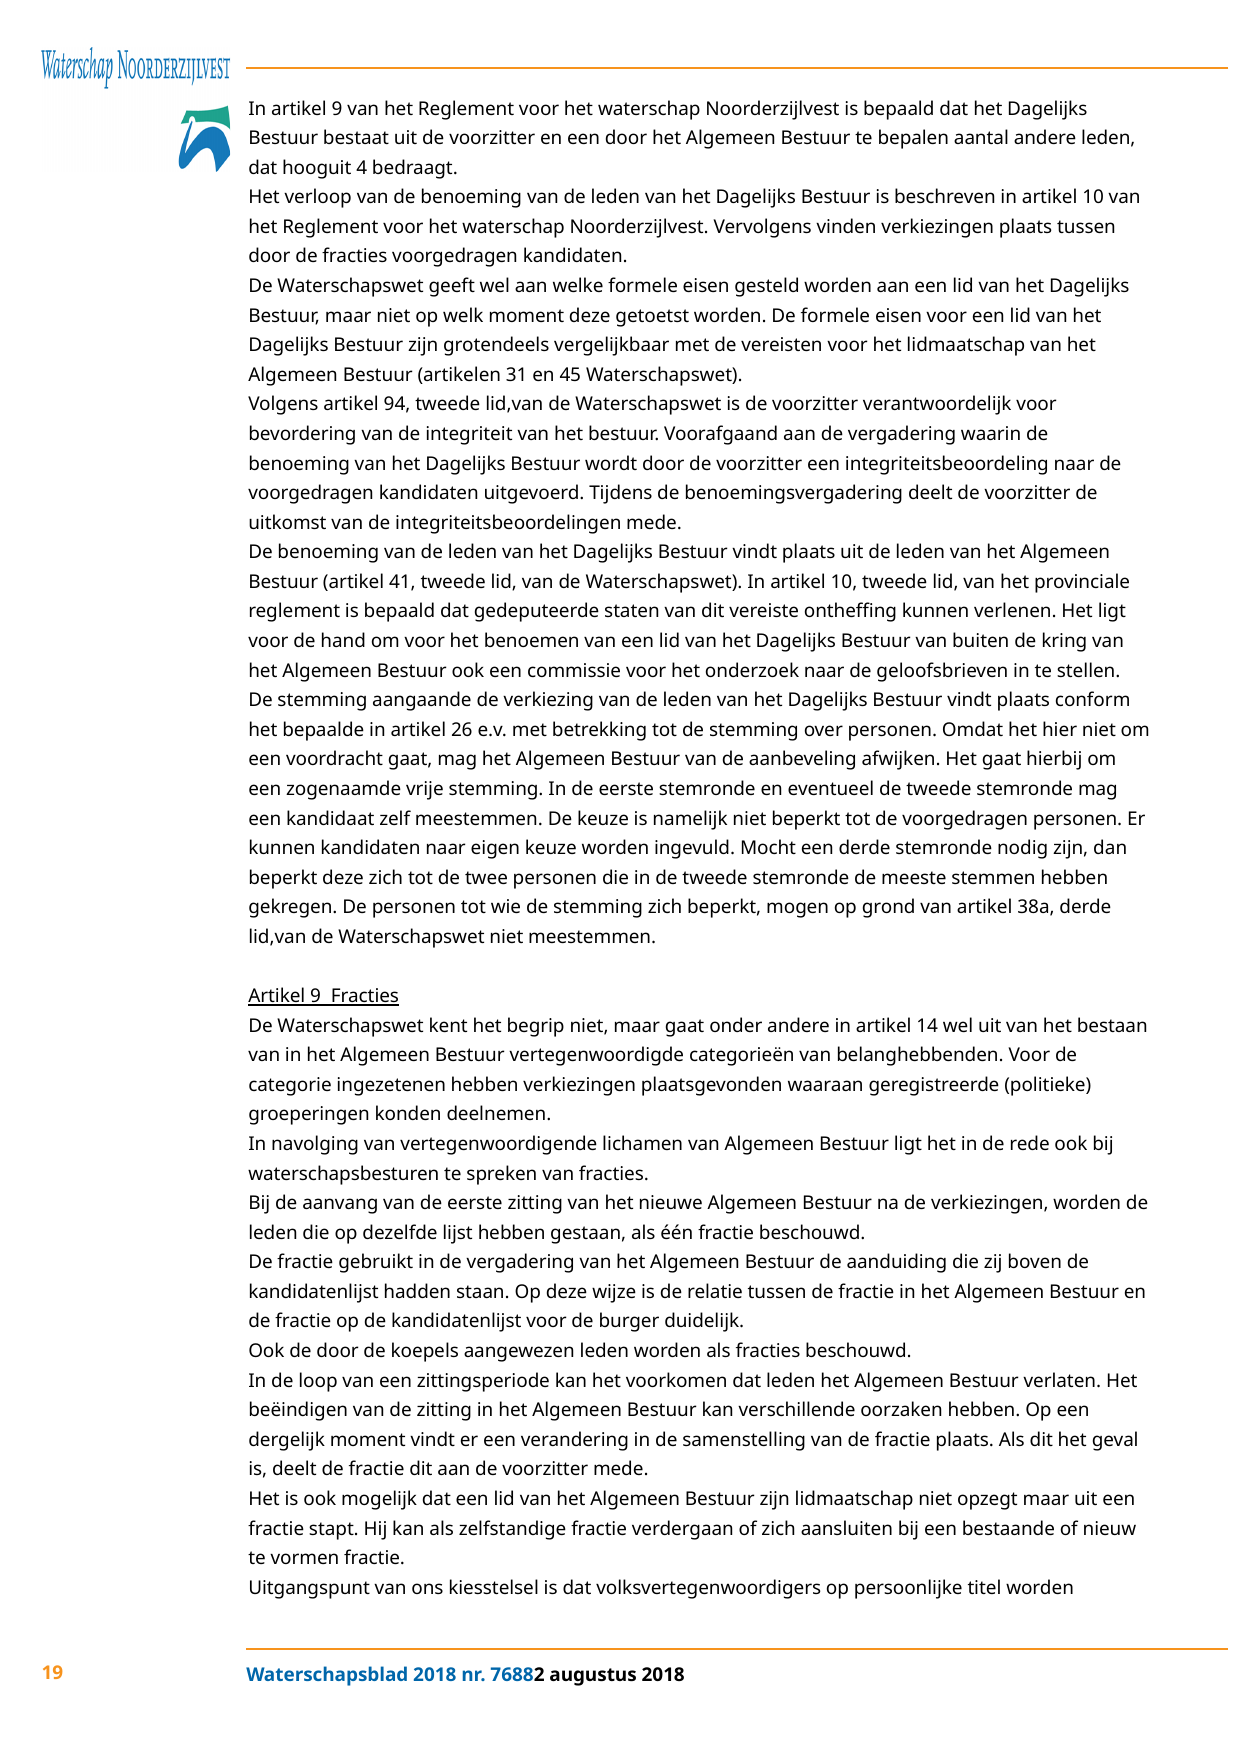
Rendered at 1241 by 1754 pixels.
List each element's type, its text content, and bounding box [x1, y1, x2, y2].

text Het verloop van de benoeming van de leden van het Dagelijks Bestuur is beschreven in artikel 10 van het Reglement voor het waterschap Noorderzijlvest. Vervolgens vinden verkiezingen plaats tussen door de fracties voorgedragen kandidaten. [248, 183, 1152, 268]
picture [41, 47, 231, 172]
text In navolging van vertegenwoordigende lichamen van Algemeen Bestuur ligt het in de rede ook bij waterschapsbesturen te spreken van fracties. [248, 1130, 1152, 1186]
text In de loop van een zittingsperiode kan het voorkomen dat leden het Algemeen Bestuur verlaten. Het beëindigen van de zitting in het Algemeen Bestuur kan verschillende oorzaken hebben. Op een dergelijk moment vindt er een verandering in de samenstelling van de fractie plaats. Als dit het geval is, deelt de fractie dit aan de voorzitter mede. [248, 1367, 1152, 1481]
text In artikel 9 van het Reglement voor het waterschap Noorderzijlvest is bepaald dat het Dagelijks Bestuur bestaat uit de voorzitter en een door het Algemeen Bestuur te bepalen aantal andere leden, dat hooguit 4 bedraagt. [248, 95, 1152, 180]
text Ook de door de koepels aangewezen leden worden als fracties beschouwd. [248, 1337, 1152, 1363]
text De Waterschapswet kent het begrip niet, maar gaat onder andere in artikel 14 wel uit van het bestaan van in het Algemeen Bestuur vertegenwoordigde categorieën van belanghebbenden. Voor de categorie ingezetenen hebben verkiezingen plaatsgevonden waaraan geregistreerde (politieke) groeperingen konden deelnemen. [248, 1012, 1152, 1126]
text Het is ook mogelijk dat een lid van het Algemeen Bestuur zijn lidmaatschap niet opzegt maar uit een fractie stapt. Hij kan als zelfstandige fractie verdergaan of zich aansluiten bij een bestaande of nieuw te vormen fractie. [248, 1485, 1152, 1570]
text De fractie gebruikt in de vergadering van het Algemeen Bestuur de aanduiding die zij boven de kandidatenlijst hadden staan. Op deze wijze is de relatie tussen de fractie in het Algemeen Bestuur en de fractie op de kandidatenlijst voor de burger duidelijk. [248, 1248, 1152, 1333]
text Bestuur, maar niet op welk moment deze getoetst worden. De formele eisen voor een lid van het Dagelijks Bestuur zijn grotendeels vergelijkbaar met de vereisten voor het lidmaatschap van het Algemeen Bestuur (artikelen 31 en 45 Waterschapswet). [248, 302, 1152, 387]
text Bij de aanvang van de eerste zitting van het nieuwe Algemeen Bestuur na de verkiezingen, worden de leden die op dezelfde lijst hebben gestaan, als één fractie beschouwd. [248, 1189, 1152, 1245]
text De stemming aangaande de verkiezing van de leden van het Dagelijks Bestuur vindt plaats conform het bepaalde in artikel 26 e.v. met betrekking tot de stemming over personen. Omdat het hier niet om een voordracht gaat, mag het Algemeen Bestuur van de aanbeveling afwijken. Het gaat hierbij om een zogenaamde vrije stemming. In de eerste stemronde en eventueel de tweede stemronde mag een kandidaat zelf meestemmen. De keuze is namelijk niet beperkt tot de voorgedragen personen. Er kunnen kandidaten naar eigen keuze worden ingevuld. Mocht een derde stemronde nodig zijn, dan beperkt deze zich tot de twee personen die in de tweede stemronde de meeste stemmen hebben gekregen. De personen tot wie de stemming zich beperkt, mogen op grond van artikel 38a, derde lid,van de Waterschapswet niet meestemmen. [248, 686, 1152, 949]
text Volgens artikel 94, tweede lid,van de Waterschapswet is de voorzitter verantwoordelijk voor bevordering van de integriteit van het bestuur. Voorafgaand aan de vergadering waarin de benoeming van het Dagelijks Bestuur wordt door de voorzitter een integriteitsbeoordeling naar de voorgedragen kandidaten uitgevoerd. Tijdens de benoemingsvergadering deelt de voorzitter de uitkomst van de integriteitsbeoordelingen mede. [248, 391, 1152, 535]
text De benoeming van de leden van het Dagelijks Bestuur vindt plaats uit de leden van het Algemeen Bestuur (artikel 41, tweede lid, van de Waterschapswet). In artikel 10, tweede lid, van het provinciale reglement is bepaald dat gedeputeerde staten van dit vereiste ontheffing kunnen verlenen. Het ligt voor de hand om voor het benoemen van een lid van het Dagelijks Bestuur van buiten de kring van het Algemeen Bestuur ook een commissie voor het onderzoek naar de geloofsbrieven in te stellen. [248, 538, 1152, 683]
text Uitgangspunt van ons kiesstelsel is dat volksvertegenwoordigers op persoonlijke titel worden [248, 1574, 1152, 1600]
text Artikel 9 Fracties [248, 982, 1152, 1008]
text De Waterschapswet geeft wel aan welke formele eisen gesteld worden aan een lid van het Dagelijks [248, 272, 1152, 298]
